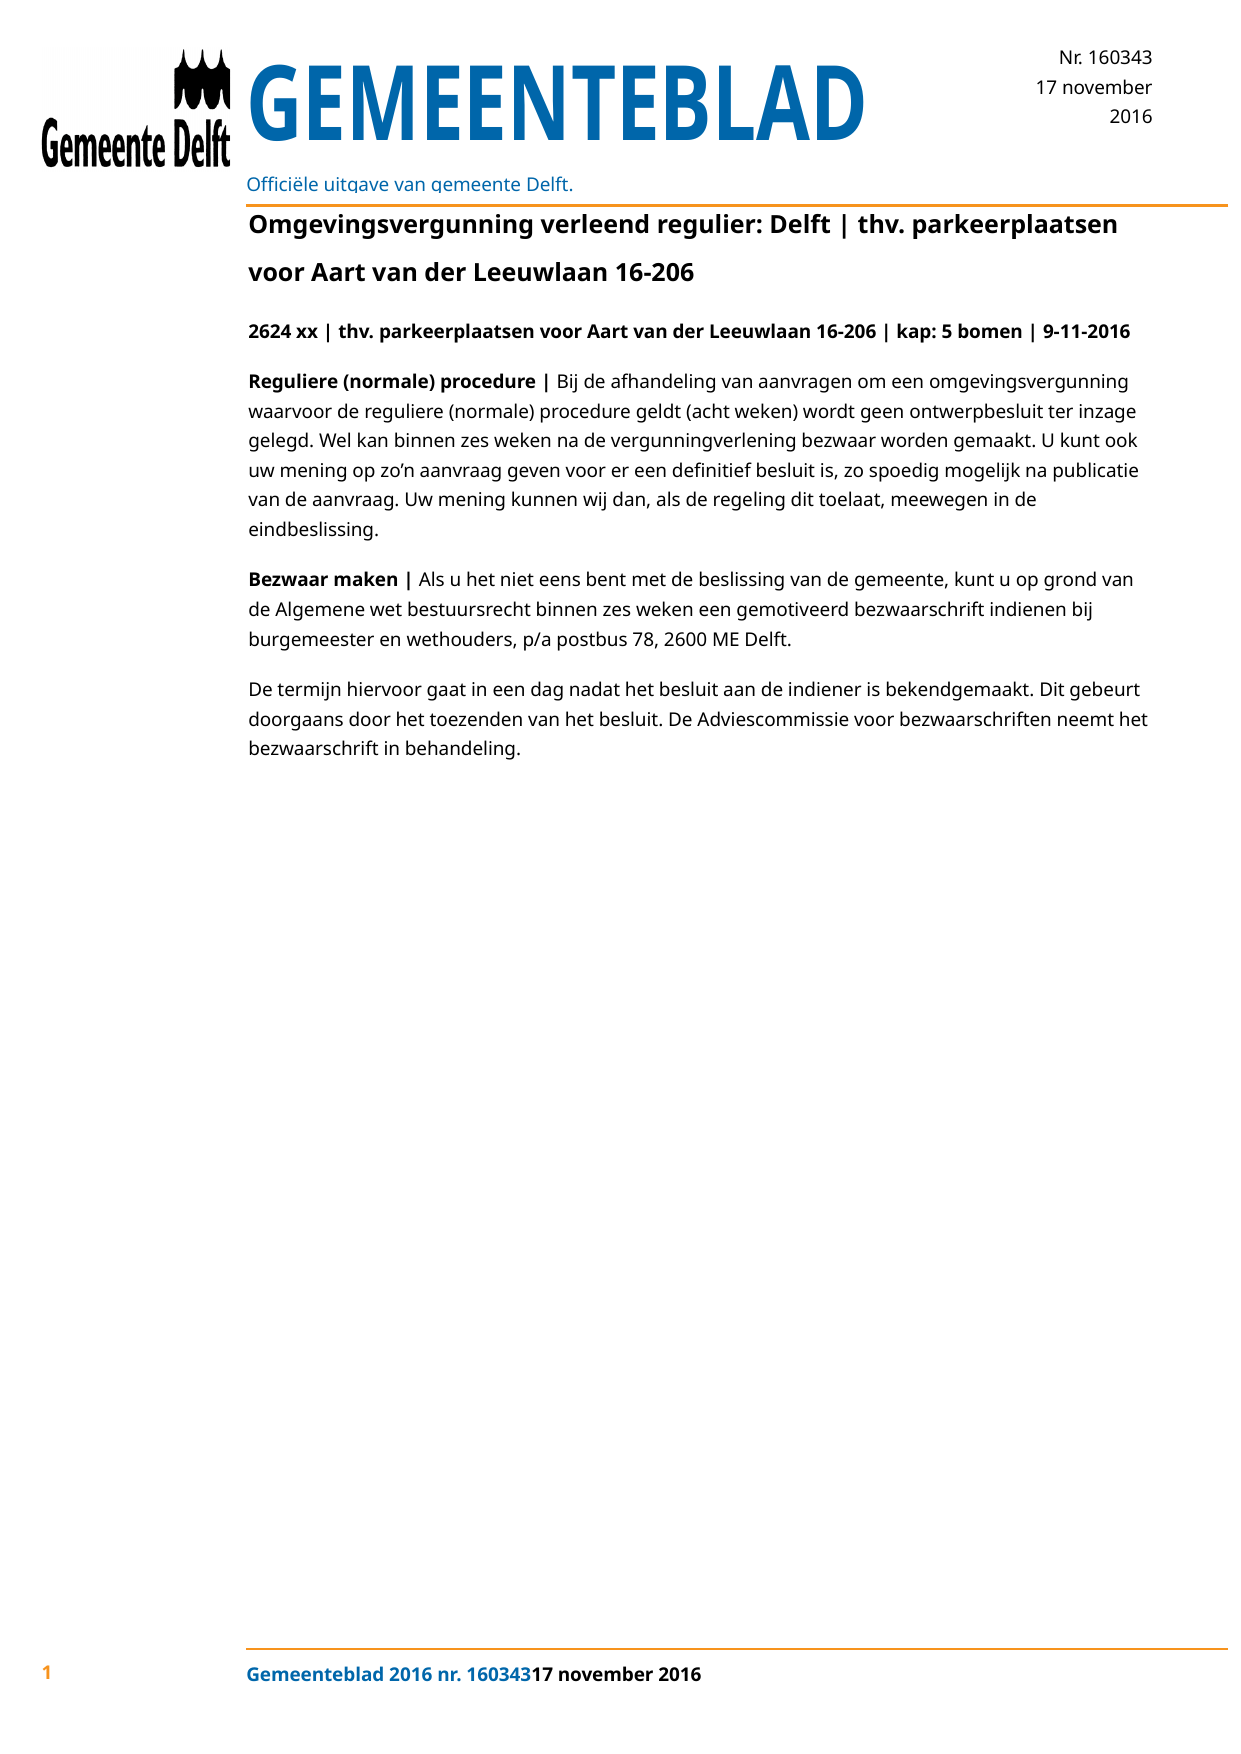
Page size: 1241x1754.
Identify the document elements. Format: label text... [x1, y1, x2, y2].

text Bezwaar maken | Als u het niet eens bent met de beslissing van de gemeente, kunt u op grond van de Algemene wet bestuursrecht binnen zes weken een gemotiveerd bezwaarschrift indienen bij burgemeester en wethouders, p/a postbus 78, 2600 ME Delft. [248, 567, 1152, 652]
text Reguliere (normale) procedure | Bij de afhandeling van aanvragen om een omgevingsvergunning waarvoor de reguliere (normale) procedure geldt (acht weken) wordt geen ontwerpbesluit ter inzage gelegd. Wel kan binnen zes weken na de vergunningverlening bezwaar worden gemaakt. U kunt ook uw mening op zo’n aanvraag geven voor er een definitief besluit is, zo spoedig mogelijk na publicatie van de aanvraag. Uw mening kunnen wij dan, als de regeling dit toelaat, meewegen in de eindbeslissing. [248, 368, 1152, 542]
text 2624 xx | thv. parkeerplaatsen voor Aart van der Leeuwlaan 16-206 | kap: 5 bomen | 9-11-2016 [248, 318, 1152, 344]
text De termijn hiervoor gaat in een dag nadat het besluit aan de indiener is bekendgemaakt. Dit gebeurt doorgaans door het toezenden van het besluit. De Adviescommissie voor bezwaarschriften neemt het bezwaarschrift in behandeling. [248, 676, 1152, 761]
picture [41, 47, 231, 172]
text Omgevingsvergunning verleend regulier: Delft | thv. parkeerplaatsen voor Aart van der Leeuwlaan 16-206 [248, 207, 1152, 288]
